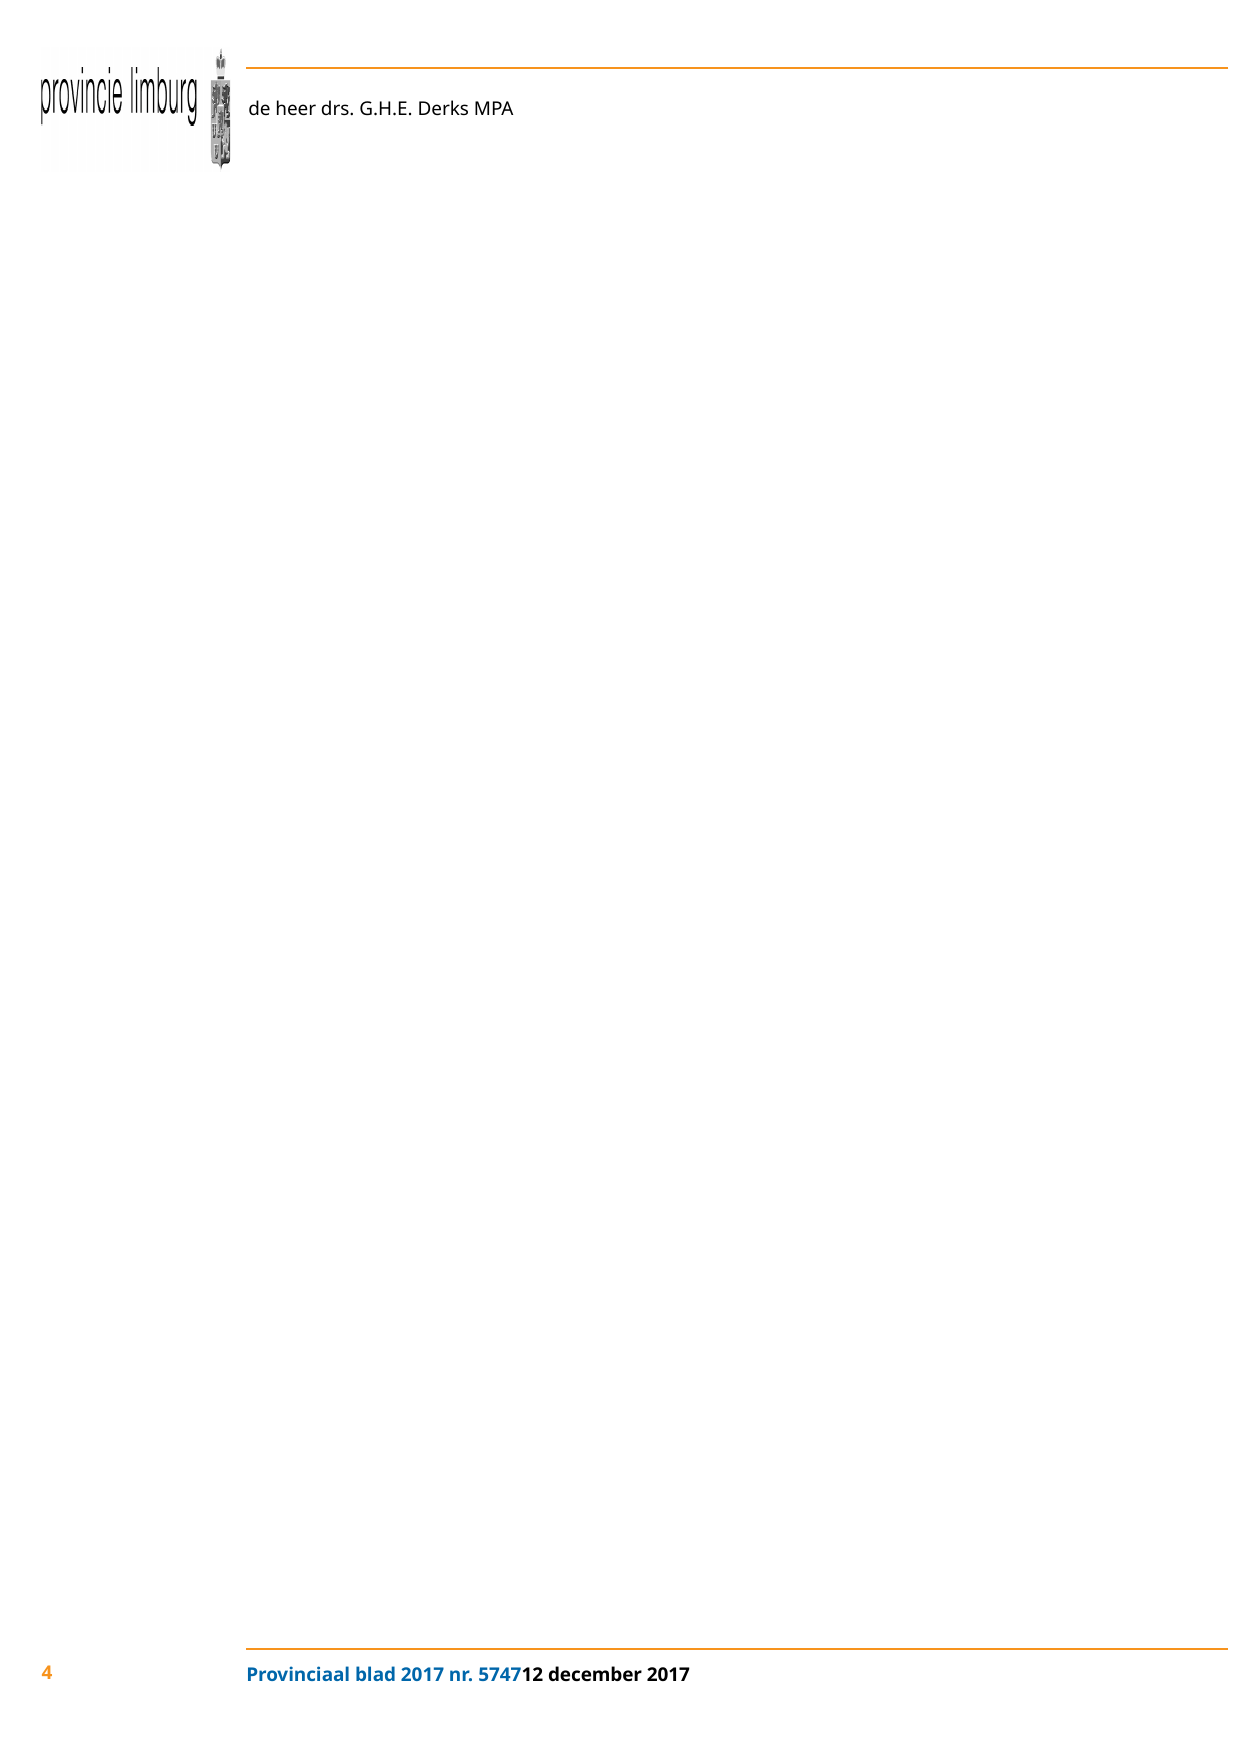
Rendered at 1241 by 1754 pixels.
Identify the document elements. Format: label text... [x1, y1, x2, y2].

text de heer drs. G.H.E. Derks MPA [248, 95, 1152, 121]
picture [41, 47, 231, 172]
